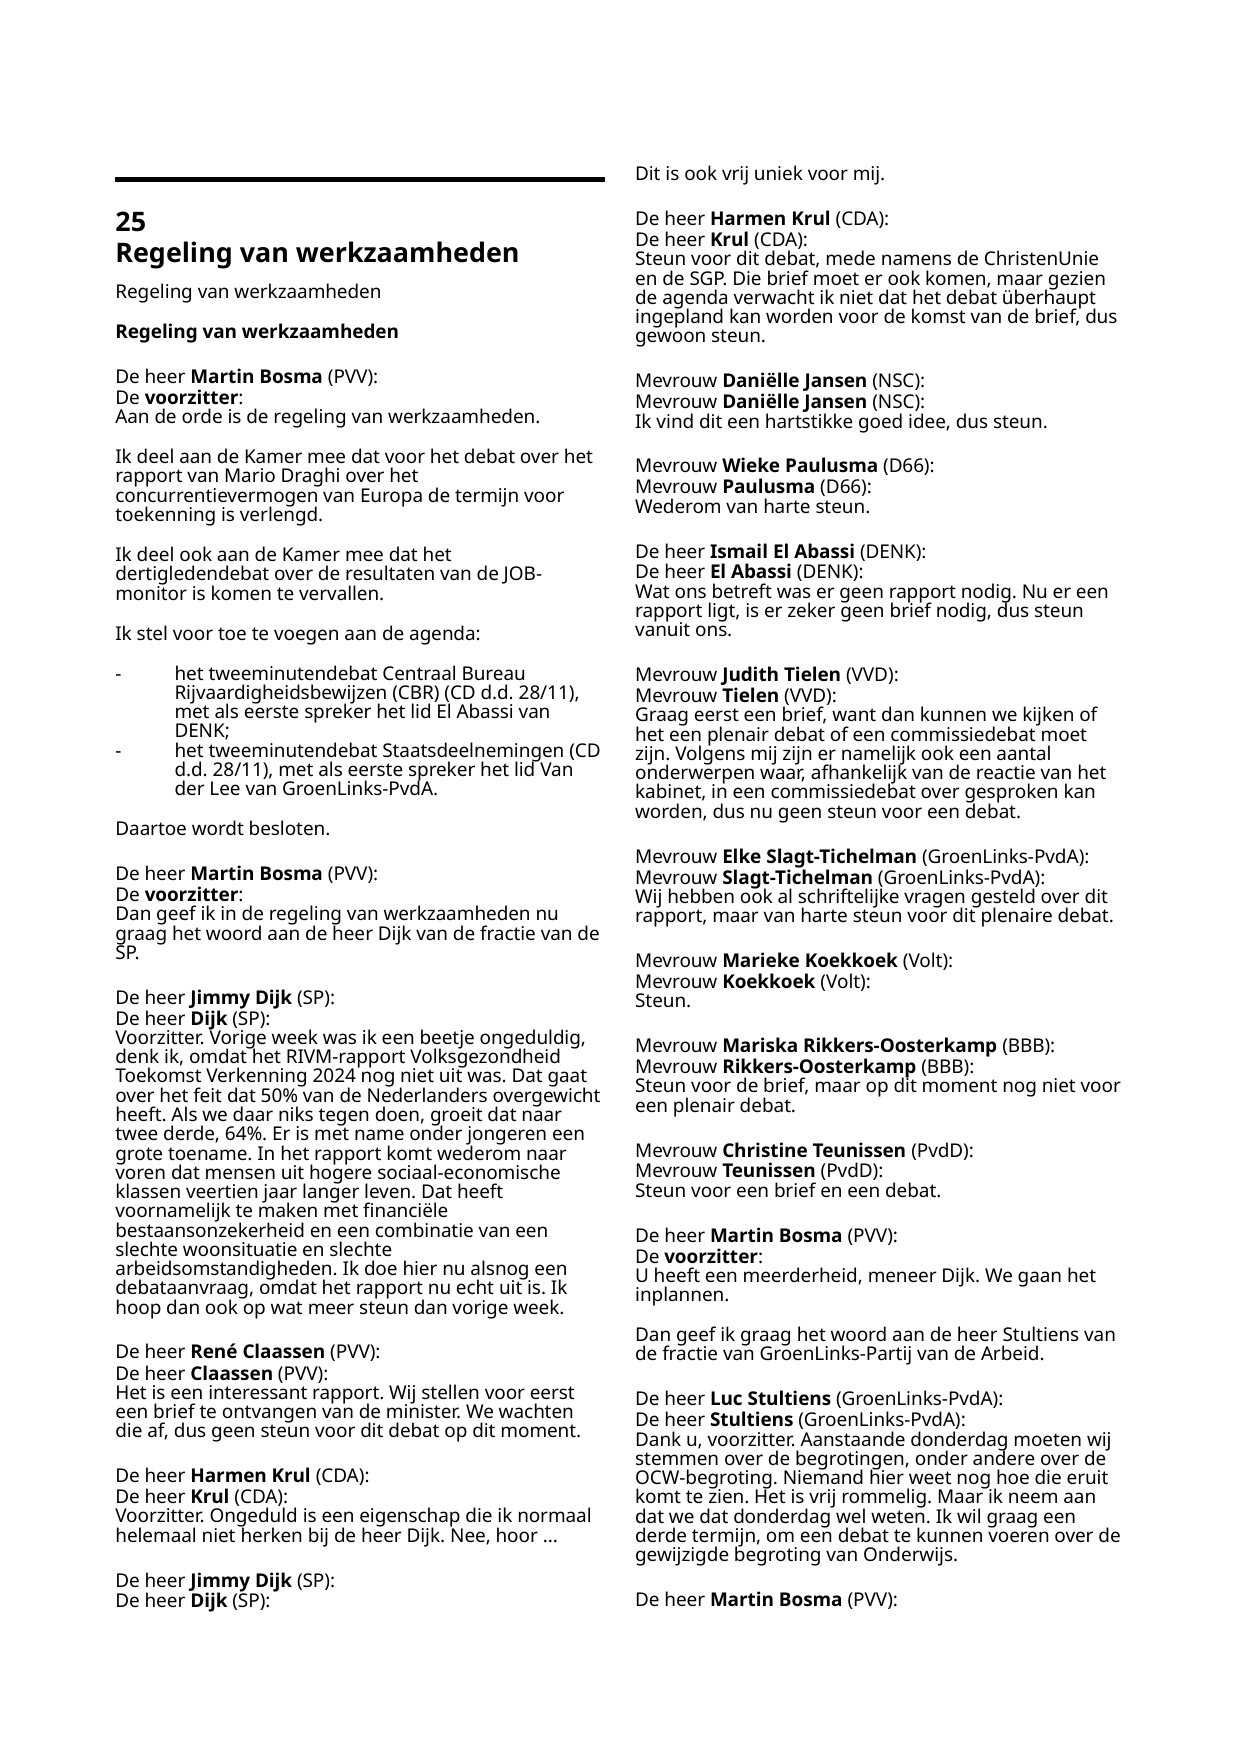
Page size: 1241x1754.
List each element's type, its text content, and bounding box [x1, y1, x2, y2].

text Mevrouw Paulusma (D66): [635, 478, 1125, 498]
text Regeling van werkzaamheden [115, 323, 605, 342]
list het tweeminutendebat Staatsdeelnemingen (CD d.d. 28/11), met als eerste spreker het lid Van der Lee van GroenLinks-PvdA. [115, 742, 605, 799]
text Mevrouw Daniëlle Jansen (NSC): [635, 393, 1125, 413]
text Wederom van harte steun. [635, 498, 1125, 517]
text De heer Krul (CDA): [635, 231, 1125, 250]
text Voorzitter. Vorige week was ik een beetje ongeduldig, denk ik, omdat het RIVM-rapport Volksgezondheid Toekomst Verkenning 2024 nog niet uit was. Dat gaat over het feit dat 50% van de Nederlanders overgewicht heeft. Als we daar niks tegen doen, groeit dat naar twee derde, 64%. Er is met name onder jongeren een grote toename. In het rapport komt wederom naar voren dat mensen uit hogere sociaal-economische klassen veertien jaar langer leven. Dat heeft voornamelijk te maken met financiële bestaansonzekerheid en een combinatie van een slechte woonsituatie en slechte arbeidsomstandigheden. Ik doe hier nu alsnog een debataanvraag, omdat het rapport nu echt uit is. Ik hoop dan ook op wat meer steun dan vorige week. [115, 1029, 605, 1318]
text Daartoe wordt besloten. [115, 820, 605, 839]
text 25 [115, 203, 605, 239]
text De voorzitter: [115, 886, 605, 905]
text Mevrouw Wieke Paulusma (D66): [635, 453, 1125, 478]
text Steun voor dit debat, mede namens de ChristenUnie en de SGP. Die brief moet er ook komen, maar gezien de agenda verwacht ik niet dat het debat überhaupt ingepland kan worden voor de komst van de brief, dus gewoon steun. [635, 250, 1125, 347]
text De heer El Abassi (DENK): [635, 563, 1125, 583]
list het tweeminutendebat Centraal Bureau Rijvaardigheidsbewijzen (CBR) (CD d.d. 28/11), met als eerste spreker het lid El Abassi van DENK; [115, 664, 605, 742]
text Wij hebben ook al schriftelijke vragen gesteld over dit rapport, maar van harte steun voor dit plenaire debat. [635, 888, 1125, 926]
text De voorzitter: [115, 389, 605, 408]
text Steun voor de brief, maar op dit moment nog niet voor een plenair debat. [635, 1077, 1125, 1116]
text Mevrouw Judith Tielen (VVD): [635, 661, 1125, 687]
text De heer Jimmy Dijk (SP): [115, 1567, 605, 1592]
text De heer Martin Bosma (PVV): [635, 1586, 1125, 1612]
text Mevrouw Koekkoek (Volt): [635, 973, 1125, 992]
text De heer Dijk (SP): [115, 1009, 605, 1029]
text Steun. [635, 992, 1125, 1012]
text Aan de orde is de regeling van werkzaamheden. [115, 408, 605, 427]
text Dan geef ik in de regeling van werkzaamheden nu graag het woord aan de heer Dijk van de fractie van de SP. [115, 905, 605, 963]
text Ik deel aan de Kamer mee dat voor het debat over het rapport van Mario Draghi over het concurrentievermogen van Europa de termijn voor toekenning is verlengd. [115, 448, 605, 525]
text Ik deel ook aan de Kamer mee dat het dertigledendebat over de resultaten van de JOB-monitor is komen te vervallen. [115, 546, 605, 604]
text Ik vind dit een hartstikke goed idee, dus steun. [635, 413, 1125, 432]
text Mevrouw Slagt-Tichelman (GroenLinks-PvdA): [635, 869, 1125, 888]
text Regeling van werkzaamheden [115, 283, 605, 302]
text De heer René Claassen (PVV): [115, 1339, 605, 1364]
text De heer Krul (CDA): [115, 1488, 605, 1507]
text De heer Martin Bosma (PVV): [115, 860, 605, 886]
text De heer Martin Bosma (PVV): [635, 1222, 1125, 1248]
text Mevrouw Mariska Rikkers-Oosterkamp (BBB): [635, 1032, 1125, 1058]
text De heer Stultiens (GroenLinks-PvdA): [635, 1411, 1125, 1431]
text Dan geef ik graag het woord aan de heer Stultiens van de fractie van GroenLinks-Partij van de Arbeid. [635, 1326, 1125, 1365]
text De heer Harmen Krul (CDA): [115, 1462, 605, 1488]
text Steun voor een brief en een debat. [635, 1182, 1125, 1201]
text De heer Martin Bosma (PVV): [115, 363, 605, 389]
text De heer Ismail El Abassi (DENK): [635, 538, 1125, 563]
text Regeling van werkzaamheden [115, 239, 605, 283]
text De heer Claassen (PVV): [115, 1364, 605, 1384]
text Ik stel voor toe te voegen aan de agenda: [115, 624, 605, 644]
text De heer Harmen Krul (CDA): [635, 205, 1125, 231]
text Mevrouw Christine Teunissen (PvdD): [635, 1137, 1125, 1162]
text De heer Dijk (SP): [115, 1592, 605, 1612]
text De heer Luc Stultiens (GroenLinks-PvdA): [635, 1386, 1125, 1411]
text Wat ons betreft was er geen rapport nodig. Nu er een rapport ligt, is er zeker geen brief nodig, dus steun vanuit ons. [635, 583, 1125, 641]
text Dit is ook vrij uniek voor mij. [635, 165, 1125, 184]
text Mevrouw Daniëlle Jansen (NSC): [635, 368, 1125, 393]
text Mevrouw Tielen (VVD): [635, 687, 1125, 706]
text Mevrouw Marieke Koekkoek (Volt): [635, 947, 1125, 973]
text De voorzitter: [635, 1248, 1125, 1267]
text Mevrouw Teunissen (PvdD): [635, 1162, 1125, 1182]
text Graag eerst een brief, want dan kunnen we kijken of het een plenair debat of een commissiedebat moet zijn. Volgens mij zijn er namelijk ook een aantal onderwerpen waar, afhankelijk van de reactie van het kabinet, in een commissiedebat over gesproken kan worden, dus nu geen steun voor een debat. [635, 706, 1125, 822]
text Het is een interessant rapport. Wij stellen voor eerst een brief te ontvangen van de minister. We wachten die af, dus geen steun voor dit debat op dit moment. [115, 1384, 605, 1442]
text De heer Jimmy Dijk (SP): [115, 984, 605, 1009]
text Mevrouw Elke Slagt-Tichelman (GroenLinks-PvdA): [635, 843, 1125, 869]
text Voorzitter. Ongeduld is een eigenschap die ik normaal helemaal niet herken bij de heer Dijk. Nee, hoor ... [115, 1507, 605, 1546]
text Mevrouw Rikkers-Oosterkamp (BBB): [635, 1058, 1125, 1077]
text U heeft een meerderheid, meneer Dijk. We gaan het inplannen. [635, 1267, 1125, 1305]
text Dank u, voorzitter. Aanstaande donderdag moeten wij stemmen over de begrotingen, onder andere over de OCW-begroting. Niemand hier weet nog hoe die eruit komt te zien. Het is vrij rommelig. Maar ik neem aan dat we dat donderdag wel weten. Ik wil graag een derde termijn, om een debat te kunnen voeren over de gewijzigde begroting van Onderwijs. [635, 1431, 1125, 1565]
